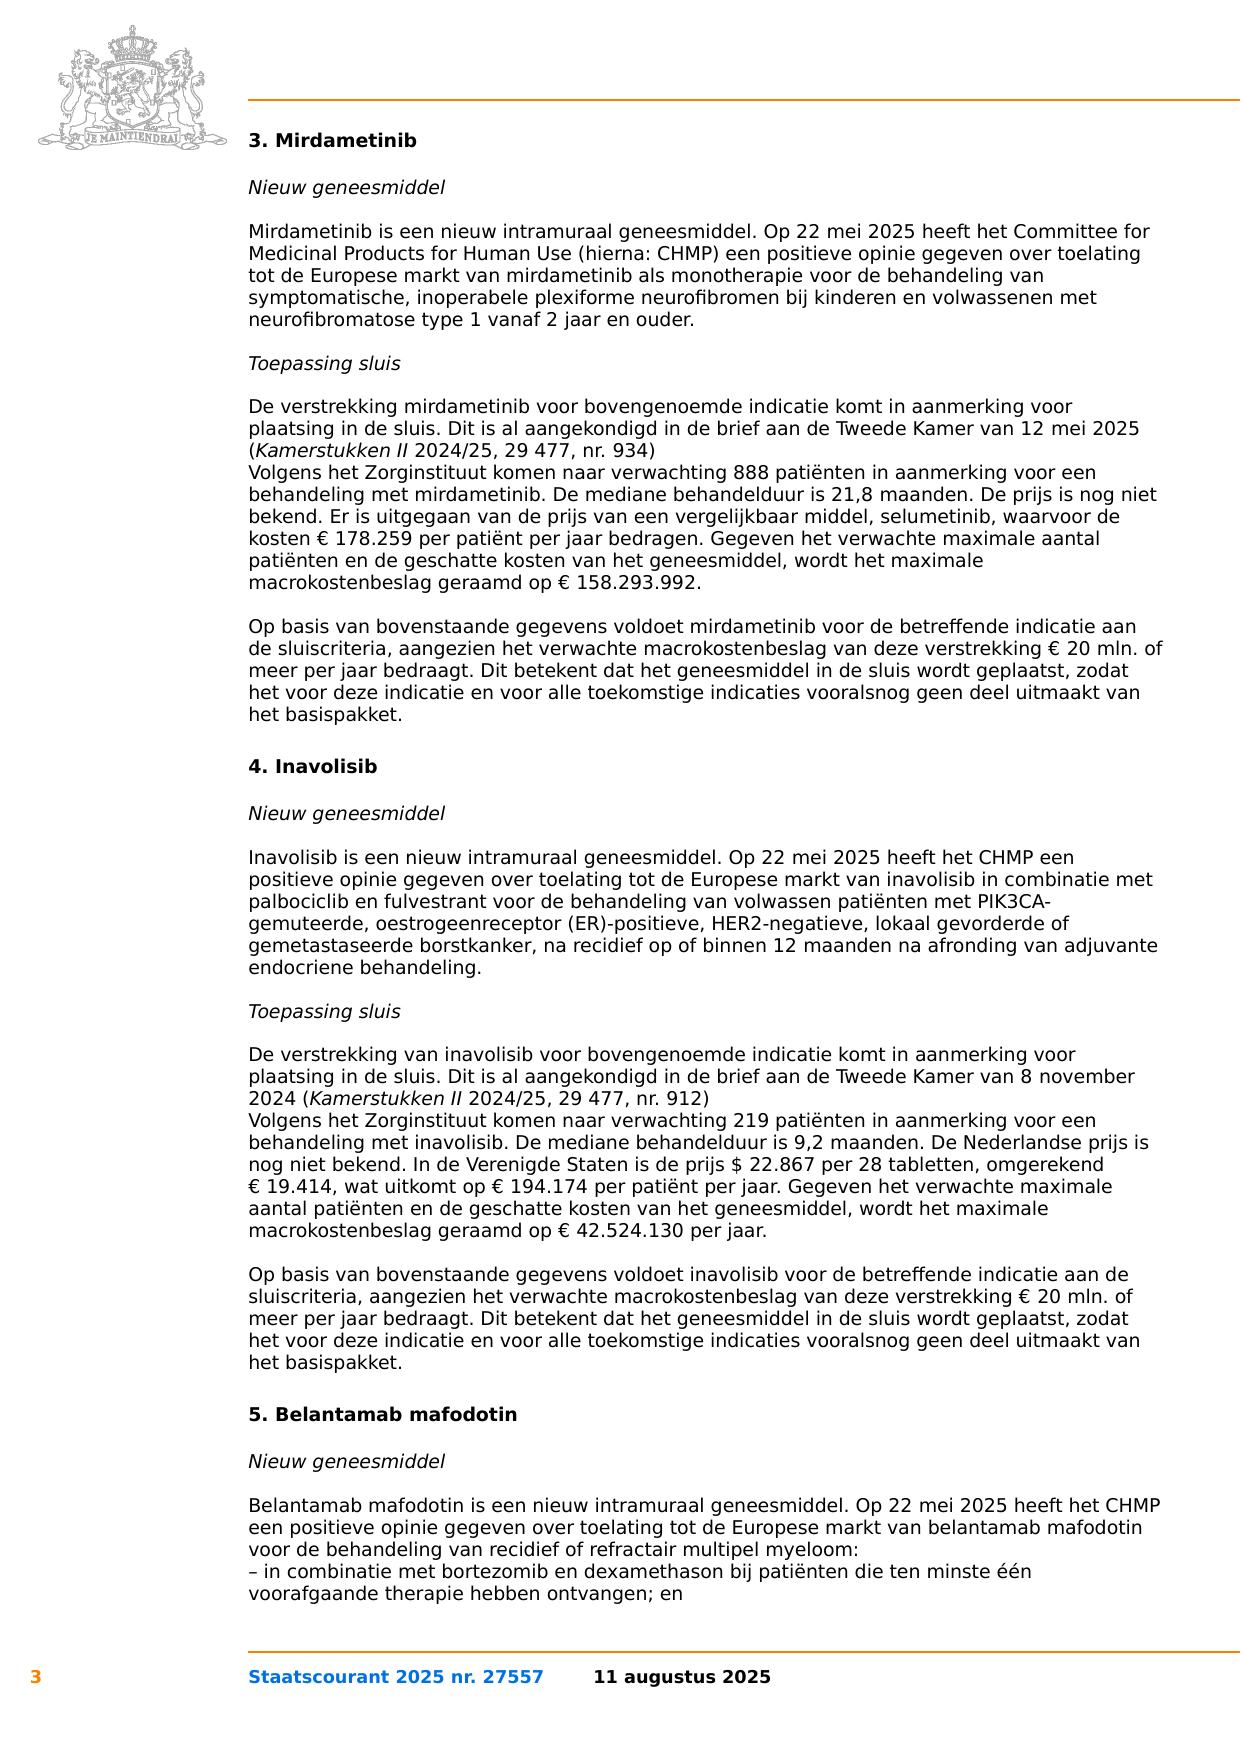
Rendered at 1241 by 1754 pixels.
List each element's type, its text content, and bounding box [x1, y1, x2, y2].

subtitle Nieuw geneesmiddel [248, 803, 1163, 825]
text Op basis van bovenstaande gegevens voldoet inavolisib voor de betreffende indicatie aan de sluiscriteria, aangezien het verwachte macrokostenbeslag van deze verstrekking € 20 mln. of meer per jaar bedraagt. Dit betekent dat het geneesmiddel in de sluis wordt geplaatst, zodat het voor deze indicatie en voor alle toekomstige indicaties vooralsnog geen deel uitmaakt van het basispakket. [248, 1264, 1163, 1374]
text Volgens het Zorginstituut komen naar verwachting 888 patiënten in aanmerking voor een behandeling met mirdametinib. De mediane behandelduur is 21,8 maanden. De prijs is nog niet bekend. Er is uitgegaan van de prijs van een vergelijkbaar middel, selumetinib, waarvoor de kosten € 178.259 per patiënt per jaar bedragen. Gegeven het verwachte maximale aantal patiënten en de geschatte kosten van het geneesmiddel, wordt het maximale macrokostenbeslag geraamd op € 158.293.992. [248, 462, 1163, 594]
text Volgens het Zorginstituut komen naar verwachting 219 patiënten in aanmerking voor een behandeling met inavolisib. De mediane behandelduur is 9,2 maanden. De Nederlandse prijs is nog niet bekend. In de Verenigde Staten is de prijs $ 22.867 per 28 tabletten, omgerekend € 19.414, wat uitkomt op € 194.174 per patiënt per jaar. Gegeven het verwachte maximale aantal patiënten en de geschatte kosten van het geneesmiddel, wordt het maximale macrokostenbeslag geraamd op € 42.524.130 per jaar. [248, 1110, 1163, 1242]
picture [38, 25, 227, 150]
subtitle 3. Mirdametinib [248, 130, 1163, 152]
subtitle Toepassing sluis [248, 352, 1163, 374]
text Op basis van bovenstaande gegevens voldoet mirdametinib voor de betreffende indicatie aan de sluiscriteria, aangezien het verwachte macrokostenbeslag van deze verstrekking € 20 mln. of meer per jaar bedraagt. Dit betekent dat het geneesmiddel in de sluis wordt geplaatst, zodat het voor deze indicatie en voor alle toekomstige indicaties vooralsnog geen deel uitmaakt van het basispakket. [248, 616, 1163, 726]
subtitle 5. Belantamab mafodotin [248, 1404, 1163, 1426]
subtitle Nieuw geneesmiddel [248, 177, 1163, 199]
text Belantamab mafodotin is een nieuw intramuraal geneesmiddel. Op 22 mei 2025 heeft het CHMP een positieve opinie gegeven over toelating tot de Europese markt van belantamab mafodotin voor de behandeling van recidief of refractair multipel myeloom: [248, 1495, 1163, 1561]
text – in combinatie met bortezomib en dexamethason bij patiënten die ten minste één voorafgaande therapie hebben ontvangen; en [248, 1561, 1163, 1605]
subtitle Toepassing sluis [248, 1001, 1163, 1022]
subtitle 4. Inavolisib [248, 756, 1163, 778]
text Mirdametinib is een nieuw intramuraal geneesmiddel. Op 22 mei 2025 heeft het Committee for Medicinal Products for Human Use (hierna: CHMP) een positieve opinie gegeven over toelating tot de Europese markt van mirdametinib als monotherapie voor de behandeling van symptomatische, inoperabele plexiforme neurofibromen bij kinderen en volwassenen met neurofibromatose type 1 vanaf 2 jaar en ouder. [248, 221, 1163, 331]
text De verstrekking mirdametinib voor bovengenoemde indicatie komt in aanmerking voor plaatsing in de sluis. Dit is al aangekondigd in de brief aan de Tweede Kamer van 12 mei 2025 (Kamerstukken II 2024/25, 29 477, nr. 934) [248, 396, 1163, 462]
text Inavolisib is een nieuw intramuraal geneesmiddel. Op 22 mei 2025 heeft het CHMP een positieve opinie gegeven over toelating tot de Europese markt van inavolisib in combinatie met palbociclib en fulvestrant voor de behandeling van volwassen patiënten met PIK3CA-gemuteerde, oestrogeenreceptor (ER)-positieve, HER2-negatieve, lokaal gevorderde of gemetastaseerde borstkanker, na recidief op of binnen 12 maanden na afronding van adjuvante endocriene behandeling. [248, 847, 1163, 979]
text De verstrekking van inavolisib voor bovengenoemde indicatie komt in aanmerking voor plaatsing in de sluis. Dit is al aangekondigd in de brief aan de Tweede Kamer van 8 november 2024 (Kamerstukken II 2024/25, 29 477, nr. 912) [248, 1044, 1163, 1110]
subtitle Nieuw geneesmiddel [248, 1451, 1163, 1473]
